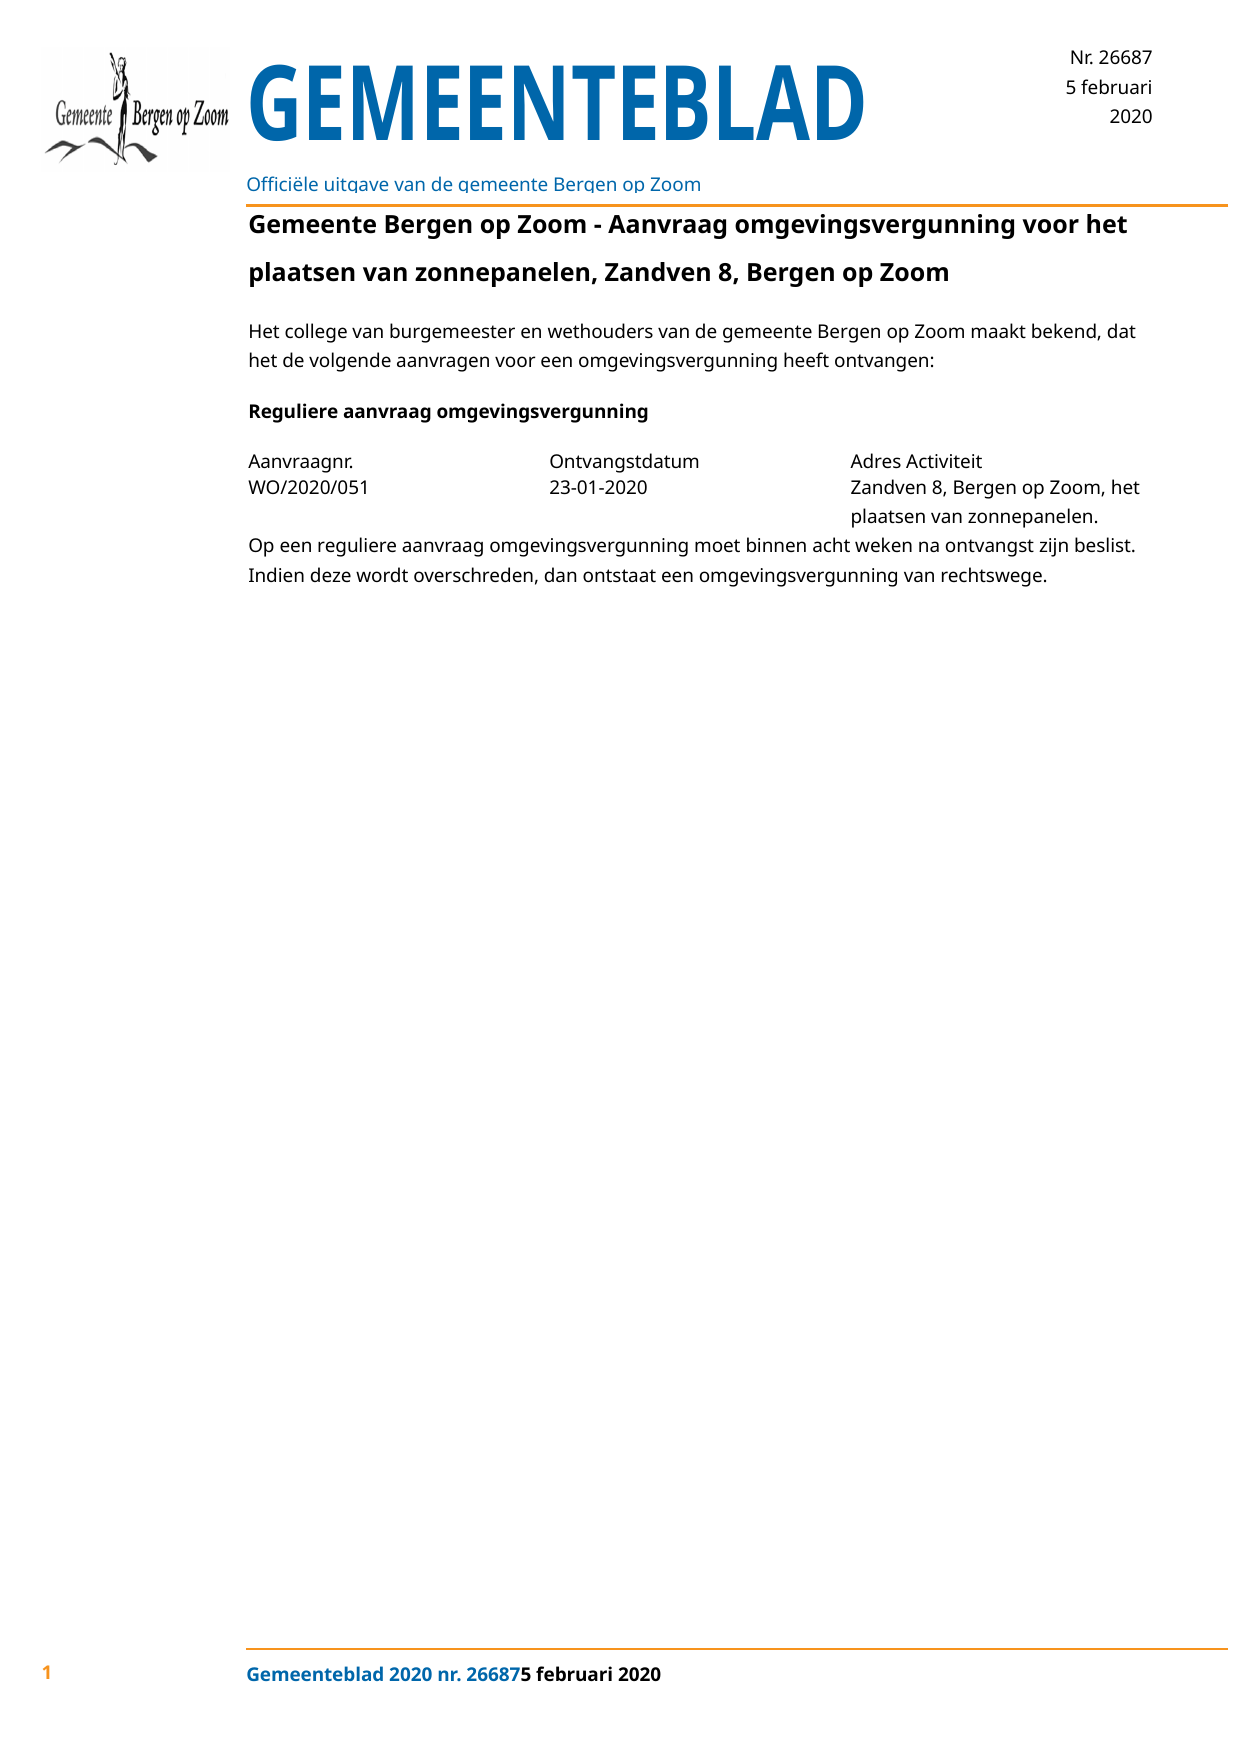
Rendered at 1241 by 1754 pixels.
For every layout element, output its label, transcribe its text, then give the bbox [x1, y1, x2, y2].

table_cell 23-01-2020 [549, 474, 850, 529]
text Gemeente Bergen op Zoom - Aanvraag omgevingsvergunning voor het plaatsen van zonnepanelen, Zandven 8, Bergen op Zoom [248, 207, 1152, 288]
table_cell WO/2020/051 [248, 474, 549, 529]
text Reguliere aanvraag omgevingsvergunning [248, 398, 1152, 424]
table_cell Zandven 8, Bergen op Zoom, het plaatsen van zonnepanelen. [850, 474, 1152, 529]
table_header Aanvraagnr. [248, 449, 549, 474]
text Het college van burgemeester en wethouders van de gemeente Bergen op Zoom maakt bekend, dat het de volgende aanvragen voor een omgevingsvergunning heeft ontvangen: [248, 318, 1152, 373]
table_header Ontvangstdatum [549, 449, 850, 474]
text Op een reguliere aanvraag omgevingsvergunning moet binnen acht weken na ontvangst zijn beslist. Indien deze wordt overschreden, dan ontstaat een omgevingsvergunning van rechtswege. [248, 533, 1152, 588]
picture [41, 47, 231, 172]
table_header Adres Activiteit [850, 449, 1152, 474]
